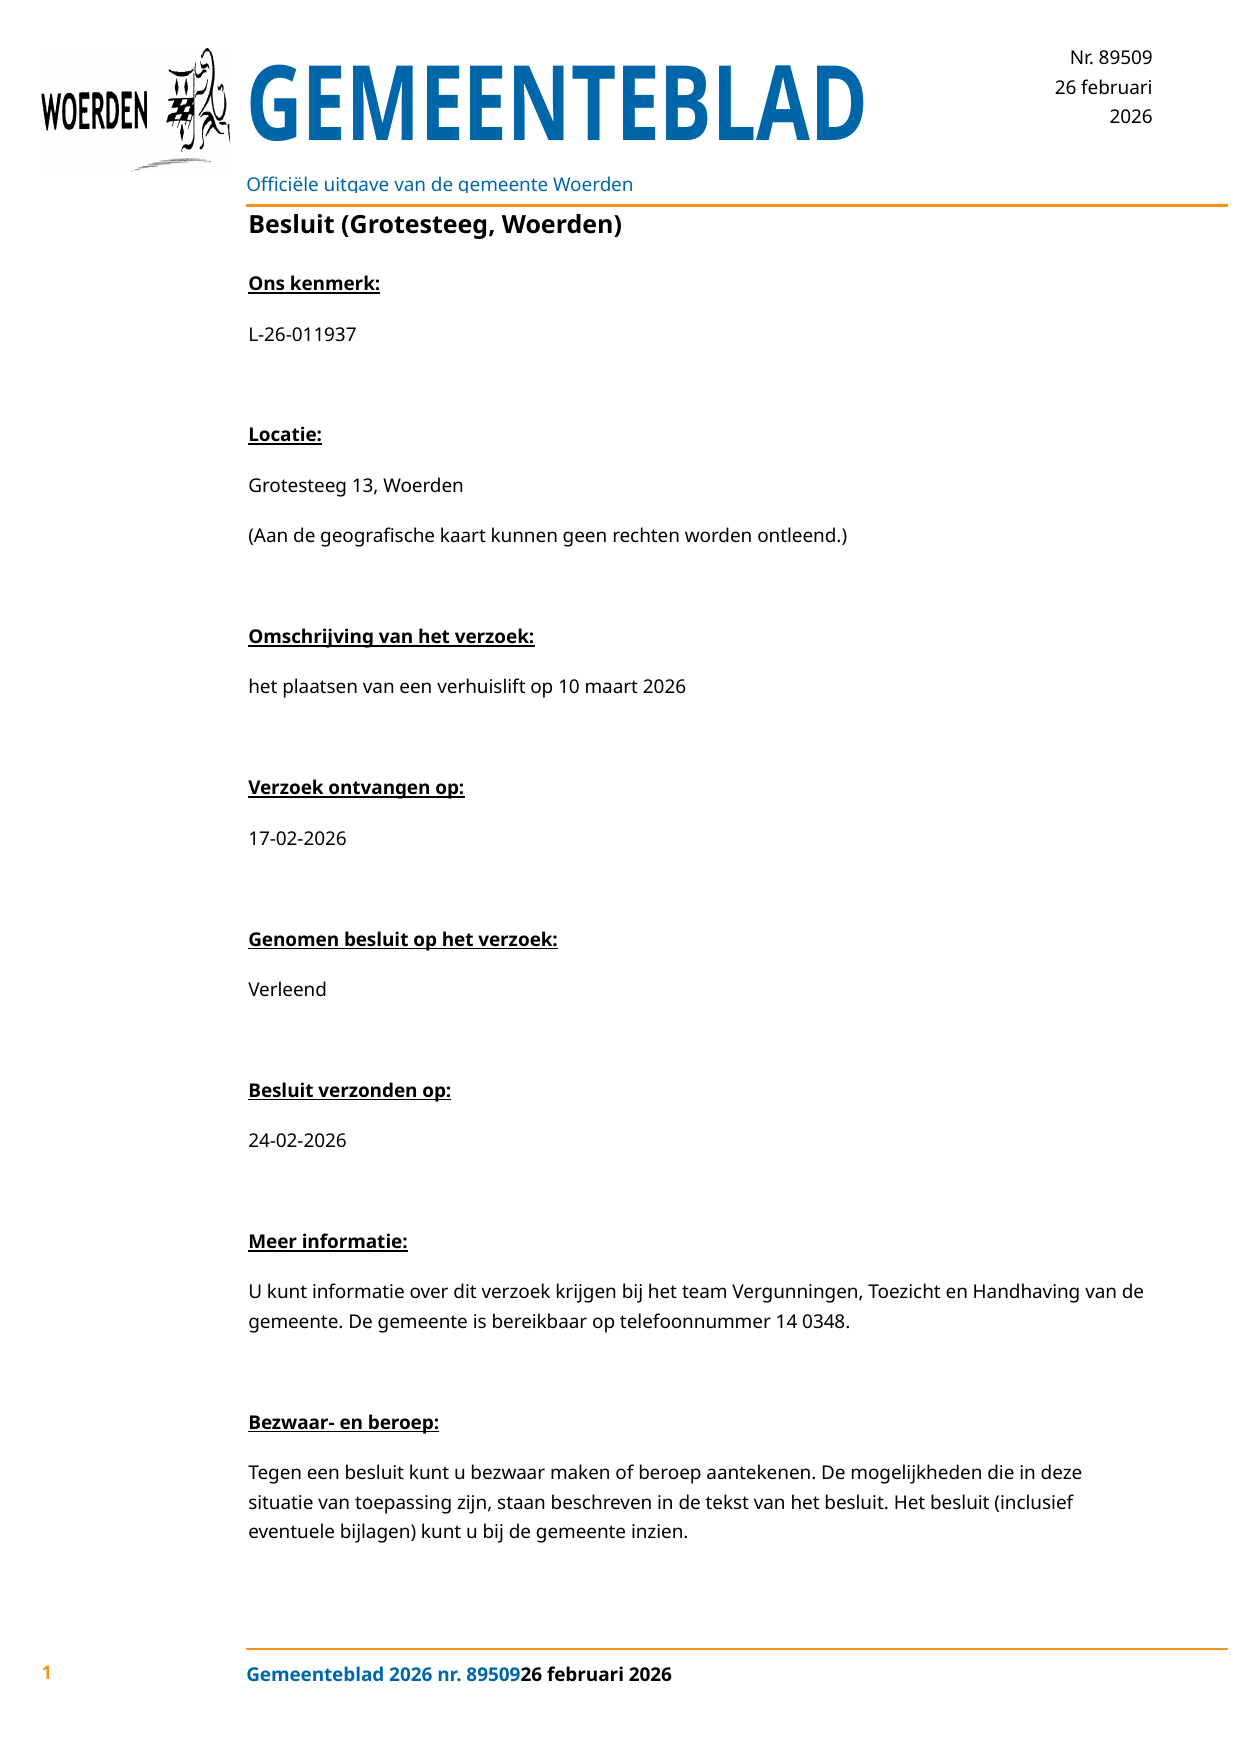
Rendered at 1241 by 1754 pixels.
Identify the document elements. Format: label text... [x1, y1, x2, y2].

text Genomen besluit op het verzoek: [248, 926, 1152, 951]
text (Aan de geografische kaart kunnen geen rechten worden ontleend.) [248, 522, 1152, 548]
text Verleend [248, 976, 1152, 1002]
text Verzoek ontvangen op: [248, 774, 1152, 800]
text Meer informatie: [248, 1228, 1152, 1254]
text 24-02-2026 [248, 1127, 1152, 1153]
text Grotesteeg 13, Woerden [248, 472, 1152, 498]
text U kunt informatie over dit verzoek krijgen bij het team Vergunningen, Toezicht en Handhaving van de gemeente. De gemeente is bereikbaar op telefoonnummer 14 0348. [248, 1279, 1152, 1334]
text Tegen een besluit kunt u bezwaar maken of beroep aantekenen. De mogelijkheden die in deze situatie van toepassing zijn, staan beschreven in de tekst van het besluit. Het besluit (inclusief eventuele bijlagen) kunt u bij de gemeente inzien. [248, 1459, 1152, 1544]
text Ons kenmerk: [248, 270, 1152, 296]
text Locatie: [248, 422, 1152, 447]
text Bezwaar- en beroep: [248, 1409, 1152, 1435]
picture [41, 47, 231, 172]
text Besluit verzonden op: [248, 1077, 1152, 1103]
text L-26-011937 [248, 321, 1152, 346]
text Omschrijving van het verzoek: [248, 623, 1152, 649]
text Besluit (Grotesteeg, Woerden) [248, 207, 1152, 241]
text het plaatsen van een verhuislift op 10 maart 2026 [248, 674, 1152, 699]
text 17-02-2026 [248, 825, 1152, 851]
